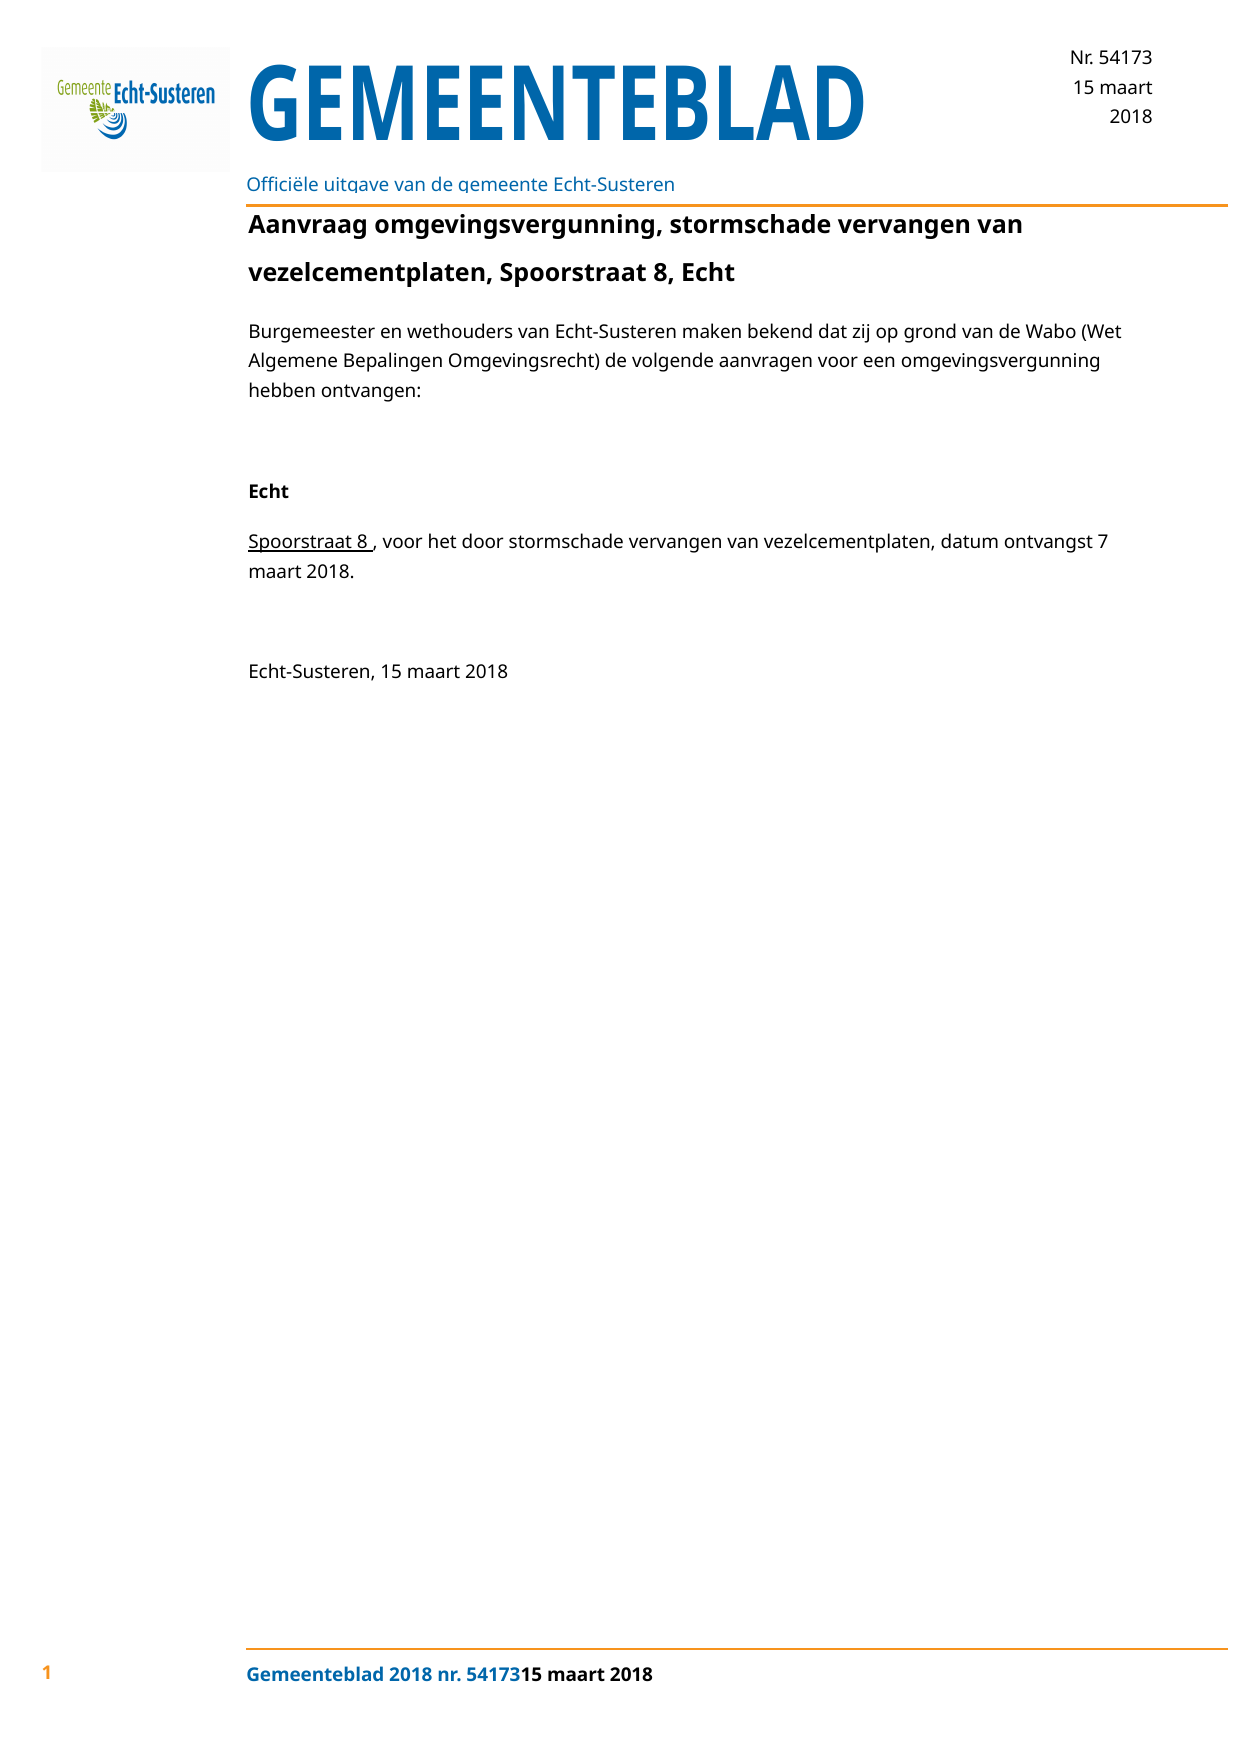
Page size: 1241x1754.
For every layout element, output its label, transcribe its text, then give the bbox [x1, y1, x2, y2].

text Echt-Susteren, 15 maart 2018 [248, 659, 1152, 684]
text Aanvraag omgevingsvergunning, stormschade vervangen van vezelcementplaten, Spoorstraat 8, Echt [248, 207, 1152, 288]
text Spoorstraat 8 , voor het door stormschade vervangen van vezelcementplaten, datum ontvangst 7 maart 2018. [248, 528, 1152, 584]
picture [41, 47, 231, 172]
text Burgemeester en wethouders van Echt-Susteren maken bekend dat zij op grond van de Wabo (Wet Algemene Bepalingen Omgevingsrecht) de volgende aanvragen voor een omgevingsvergunning hebben ontvangen: [248, 318, 1152, 403]
text Echt [248, 478, 1152, 504]
